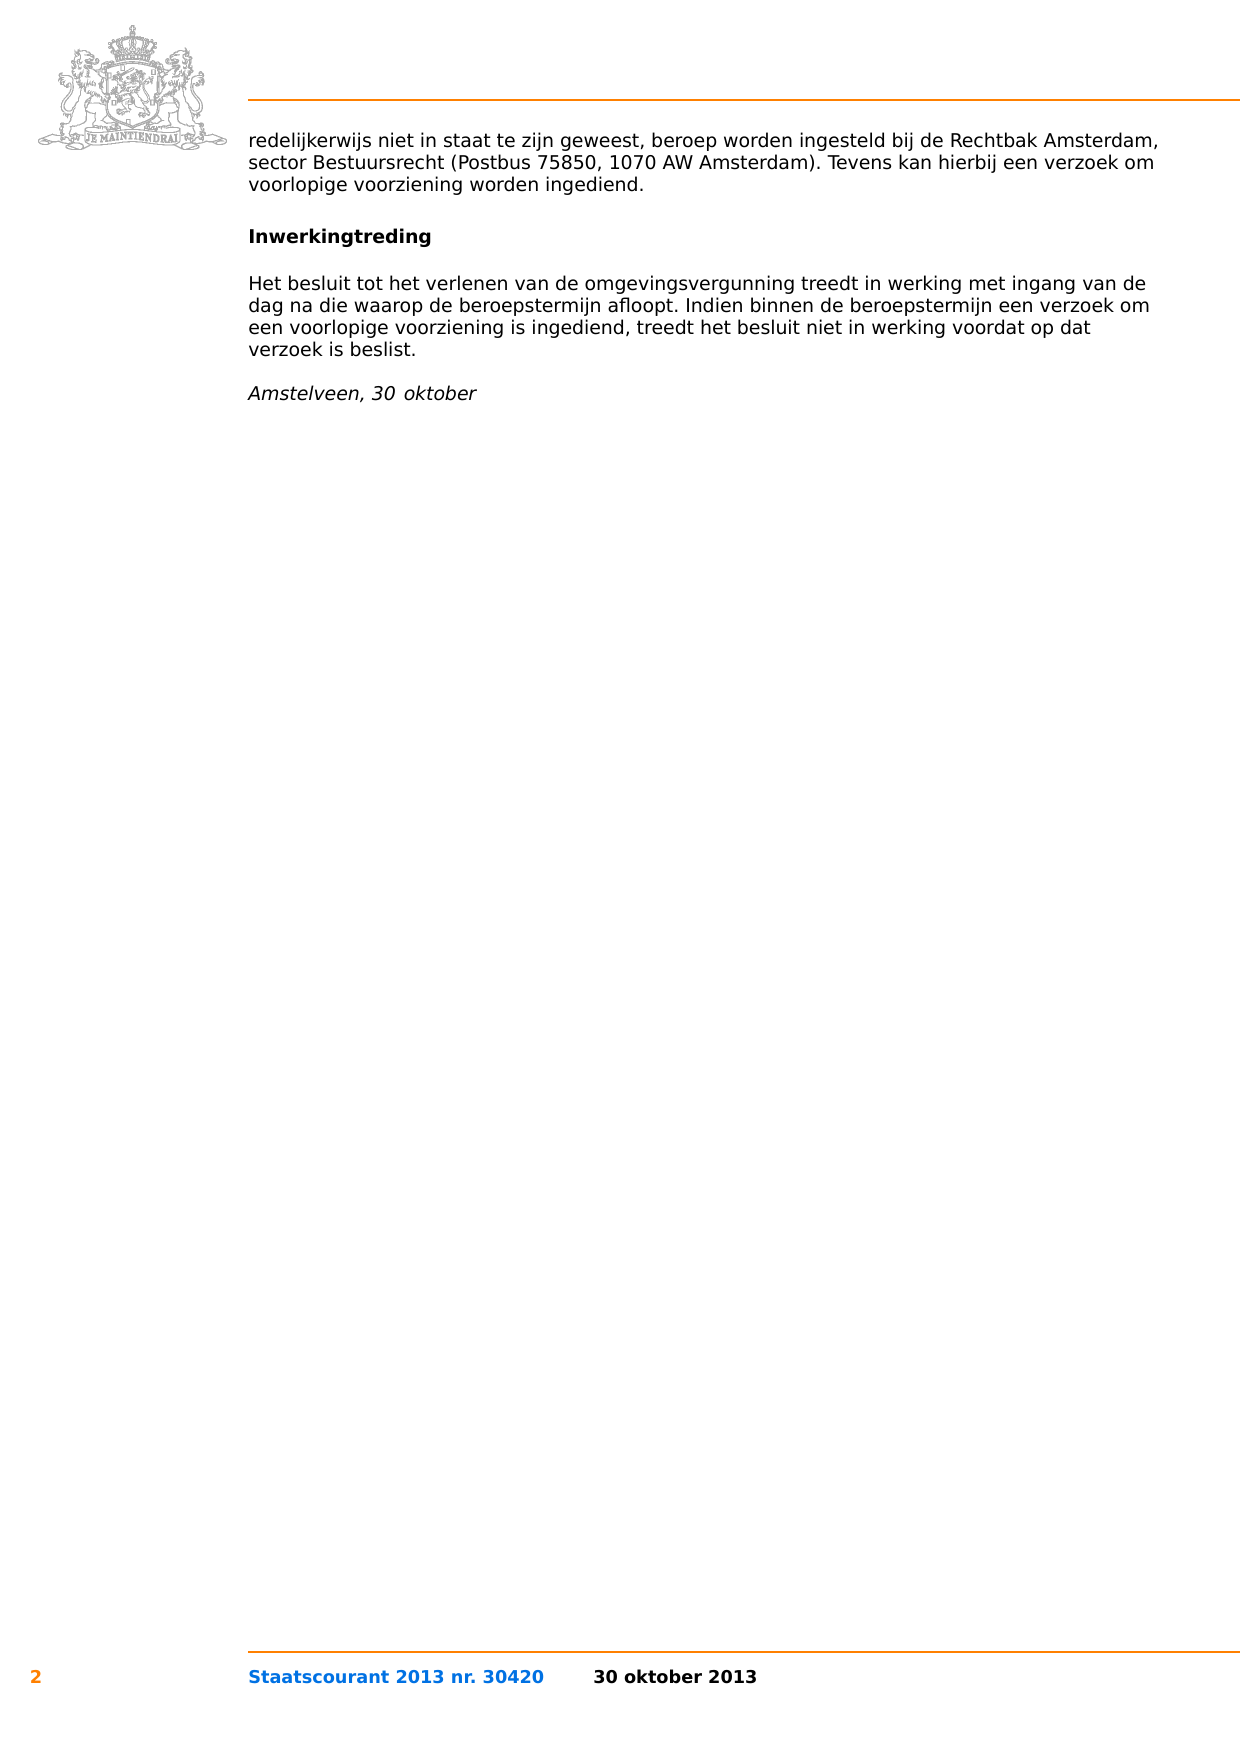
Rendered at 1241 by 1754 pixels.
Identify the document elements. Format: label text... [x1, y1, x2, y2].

text Het besluit tot het verlenen van de omgevingsvergunning treedt in werking met ingang van de dag na die waarop de beroepstermijn afloopt. Indien binnen de beroepstermijn een verzoek om een voorlopige voorziening is ingediend, treedt het besluit niet in werking voordat op dat verzoek is beslist. [248, 273, 1163, 361]
text redelijkerwijs niet in staat te zijn geweest, beroep worden ingesteld bij de Rechtbak Amsterdam, sector Bestuursrecht (Postbus 75850, 1070 AW Amsterdam). Tevens kan hierbij een verzoek om voorlopige voorziening worden ingediend. [248, 130, 1163, 196]
text Amstelveen, 30 oktober [248, 383, 1163, 404]
subtitle Inwerkingtreding [248, 226, 1163, 248]
picture [38, 25, 227, 150]
